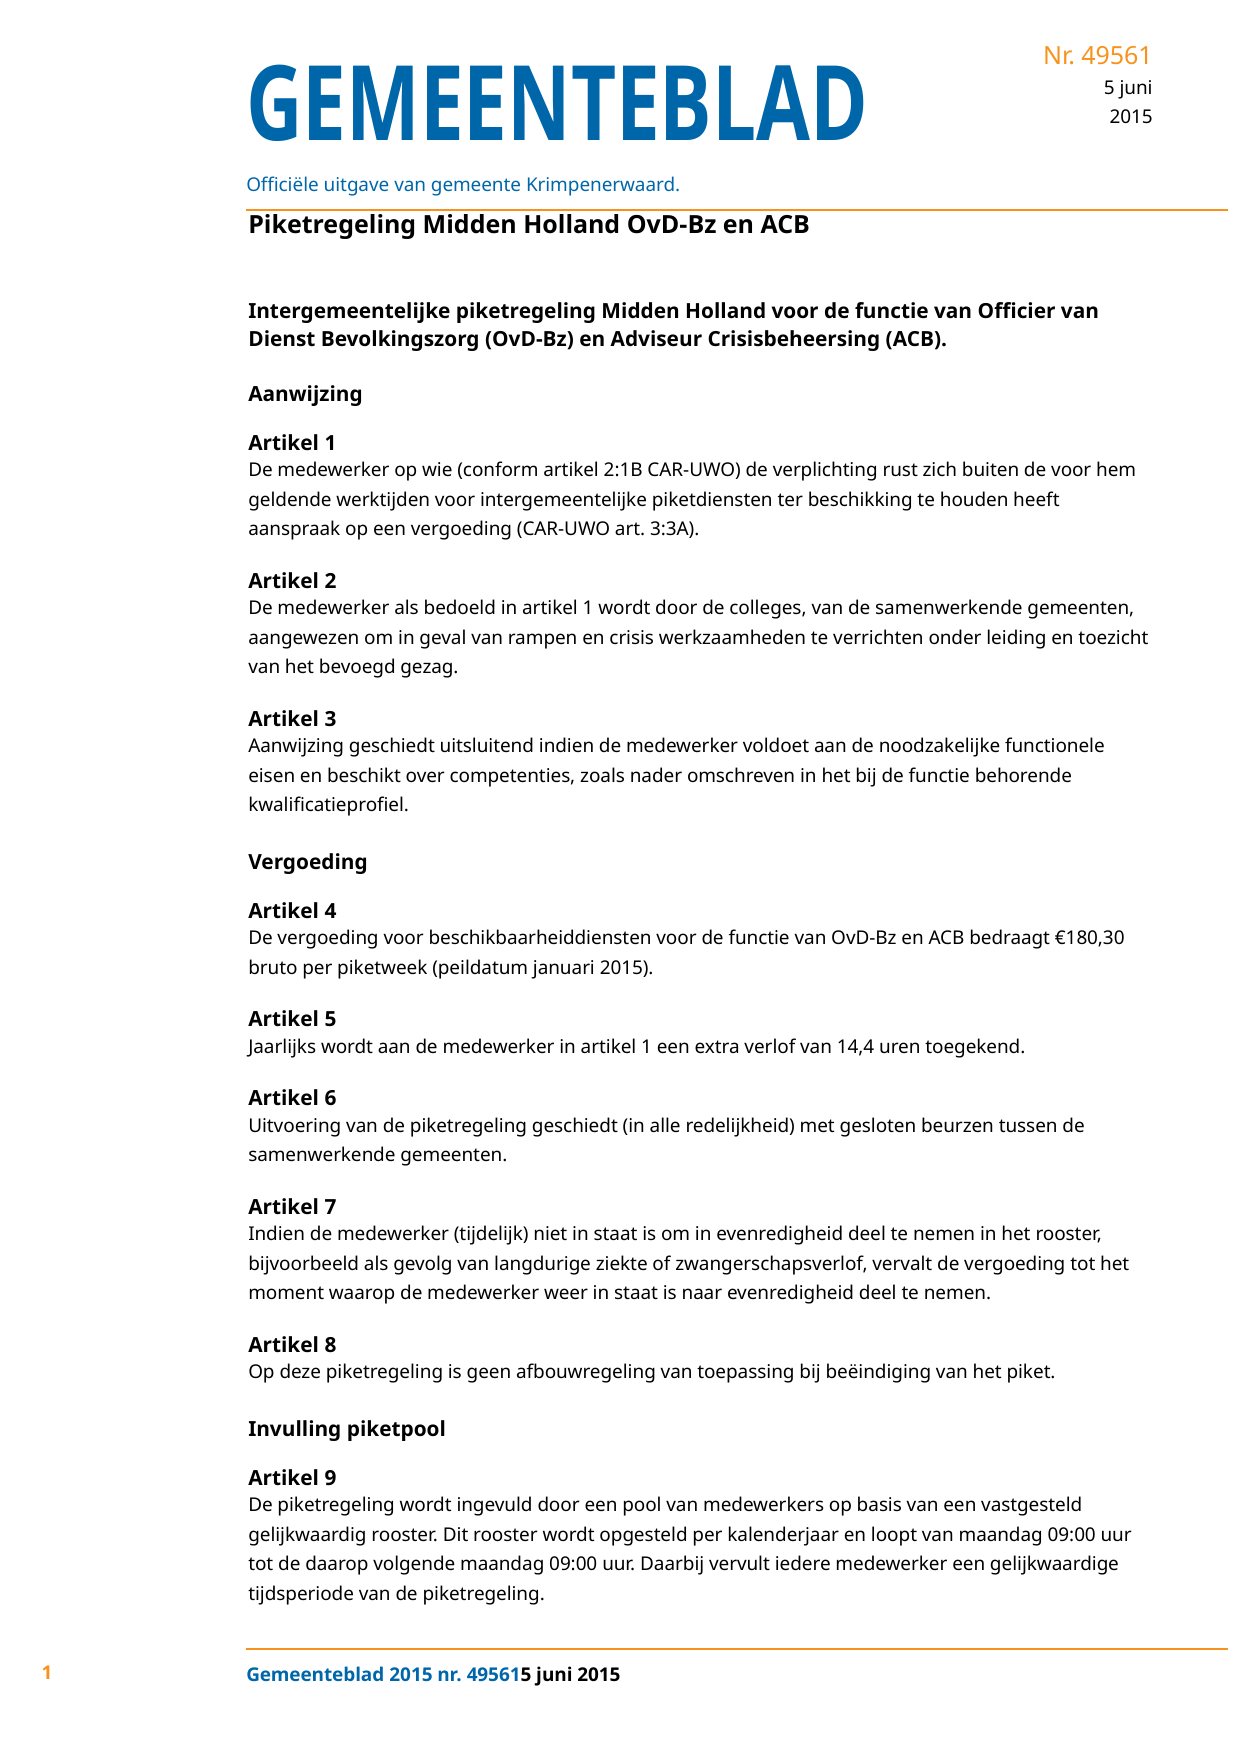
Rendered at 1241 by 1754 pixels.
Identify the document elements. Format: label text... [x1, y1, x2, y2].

text Artikel 3 [248, 704, 1152, 732]
text Artikel 5 [248, 1004, 1152, 1033]
text Jaarlijks wordt aan de medewerker in artikel 1 een extra verlof van 14,4 uren toegekend. [248, 1033, 1152, 1059]
text De vergoeding voor beschikbaarheiddiensten voor de functie van OvD-Bz en ACB bedraagt €180,30 bruto per piketweek (peildatum januari 2015). [248, 924, 1152, 980]
text De medewerker op wie (conform artikel 2:1B CAR-UWO) de verplichting rust zich buiten de voor hem geldende werktijden voor intergemeentelijke piketdiensten ter beschikking te houden heeft aanspraak op een vergoeding (CAR-UWO art. 3:3A). [248, 456, 1152, 541]
text Artikel 4 [248, 896, 1152, 924]
text Artikel 9 [248, 1463, 1152, 1491]
text Uitvoering van de piketregeling geschiedt (in alle redelijkheid) met gesloten beurzen tussen de samenwerkende gemeenten. [248, 1112, 1152, 1167]
picture [41, 47, 231, 172]
text Artikel 1 [248, 428, 1152, 456]
text Indien de medewerker (tijdelijk) niet in staat is om in evenredigheid deel te nemen in het rooster, bijvoorbeeld als gevolg van langdurige ziekte of zwangerschapsverlof, vervalt de vergoeding tot het moment waarop de medewerker weer in staat is naar evenredigheid deel te nemen. [248, 1220, 1152, 1305]
text Artikel 2 [248, 566, 1152, 594]
text De medewerker als bedoeld in artikel 1 wordt door de colleges, van de samenwerkende gemeenten, aangewezen om in geval van rampen en crisis werkzaamheden te verrichten onder leiding en toezicht van het bevoegd gezag. [248, 594, 1152, 679]
text Artikel 8 [248, 1330, 1152, 1358]
text Invulling piketpool [248, 1414, 1152, 1442]
text Artikel 6 [248, 1083, 1152, 1112]
text Aanwijzing [248, 379, 1152, 407]
text Op deze piketregeling is geen afbouwregeling van toepassing bij beëindiging van het piket. [248, 1358, 1152, 1384]
text Intergemeentelijke piketregeling Midden Holland voor de functie van Officier van Dienst Bevolkingszorg (OvD-Bz) en Adviseur Crisisbeheersing (ACB). [248, 296, 1152, 353]
text Artikel 7 [248, 1192, 1152, 1220]
text Piketregeling Midden Holland OvD-Bz en ACB [248, 211, 1152, 241]
text Vergoeding [248, 847, 1152, 875]
text De piketregeling wordt ingevuld door een pool van medewerkers op basis van een vastgesteld gelijkwaardig rooster. Dit rooster wordt opgesteld per kalenderjaar en loopt van maandag 09:00 uur tot de daarop volgende maandag 09:00 uur. Daarbij vervult iedere medewerker een gelijkwaardige tijdsperiode van de piketregeling. [248, 1491, 1152, 1606]
text Aanwijzing geschiedt uitsluitend indien de medewerker voldoet aan de noodzakelijke functionele eisen en beschikt over competenties, zoals nader omschreven in het bij de functie behorende kwalificatieprofiel. [248, 732, 1152, 817]
